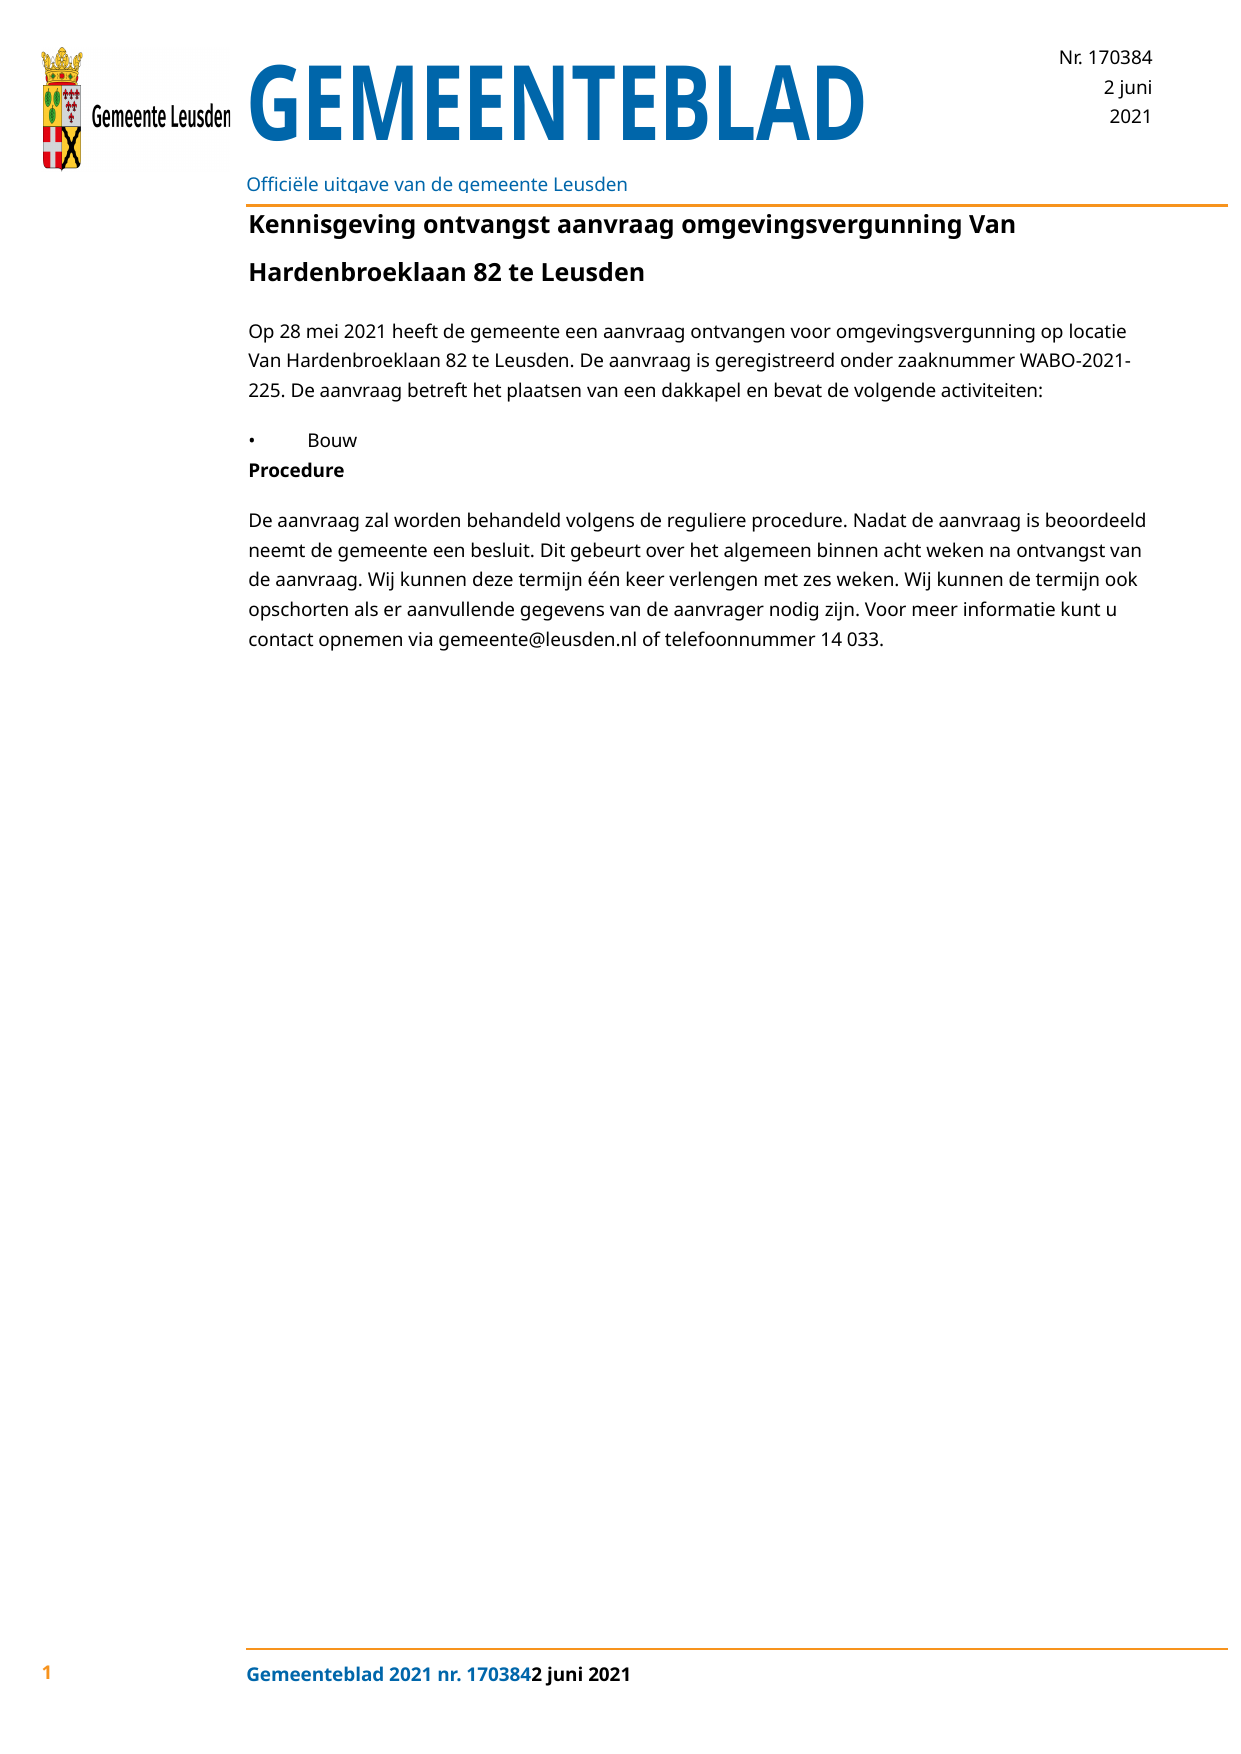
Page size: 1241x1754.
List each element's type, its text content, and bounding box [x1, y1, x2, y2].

text Kennisgeving ontvangst aanvraag omgevingsvergunning Van Hardenbroeklaan 82 te Leusden [248, 207, 1152, 288]
text De aanvraag zal worden behandeld volgens de reguliere procedure. Nadat de aanvraag is beoordeeld neemt de gemeente een besluit. Dit gebeurt over het algemeen binnen acht weken na ontvangst van de aanvraag. Wij kunnen deze termijn één keer verlengen met zes weken. Wij kunnen de termijn ook opschorten als er aanvullende gegevens van de aanvrager nodig zijn. Voor meer informatie kunt u contact opnemen via gemeente@leusden.nl of telefoonnummer 14 033. [248, 507, 1152, 652]
text Op 28 mei 2021 heeft de gemeente een aanvraag ontvangen voor omgevingsvergunning op locatie Van Hardenbroeklaan 82 te Leusden. De aanvraag is geregistreerd onder zaaknummer WABO-2021-225. De aanvraag betreft het plaatsen van een dakkapel en bevat de volgende activiteiten: [248, 318, 1152, 403]
text Procedure [248, 457, 1152, 483]
list Bouw [248, 427, 1152, 453]
picture [41, 47, 231, 172]
